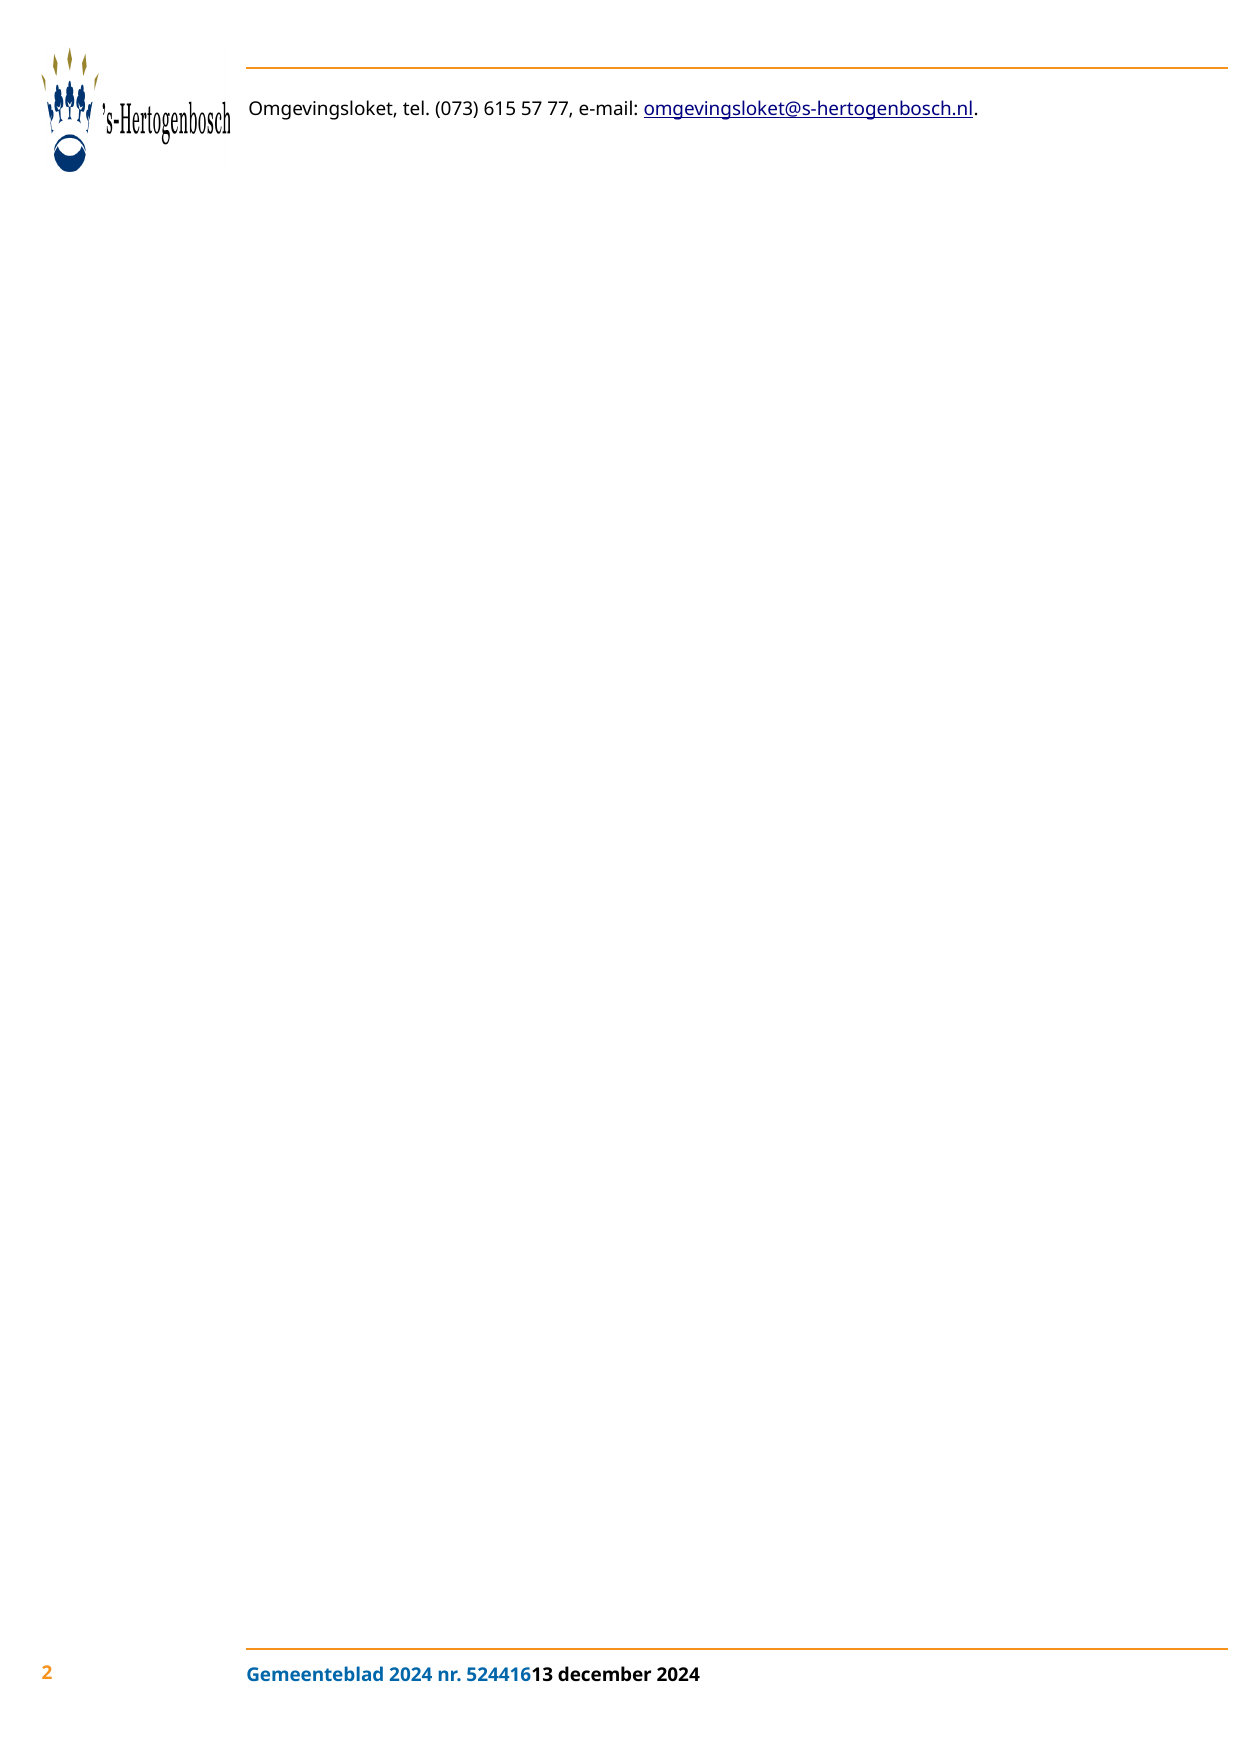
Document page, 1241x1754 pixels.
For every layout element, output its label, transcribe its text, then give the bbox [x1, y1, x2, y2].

picture [41, 47, 231, 172]
text Omgevingsloket, tel. (073) 615 57 77, e-mail: omgevingsloket@s-hertogenbosch.nl. [248, 95, 1152, 121]
